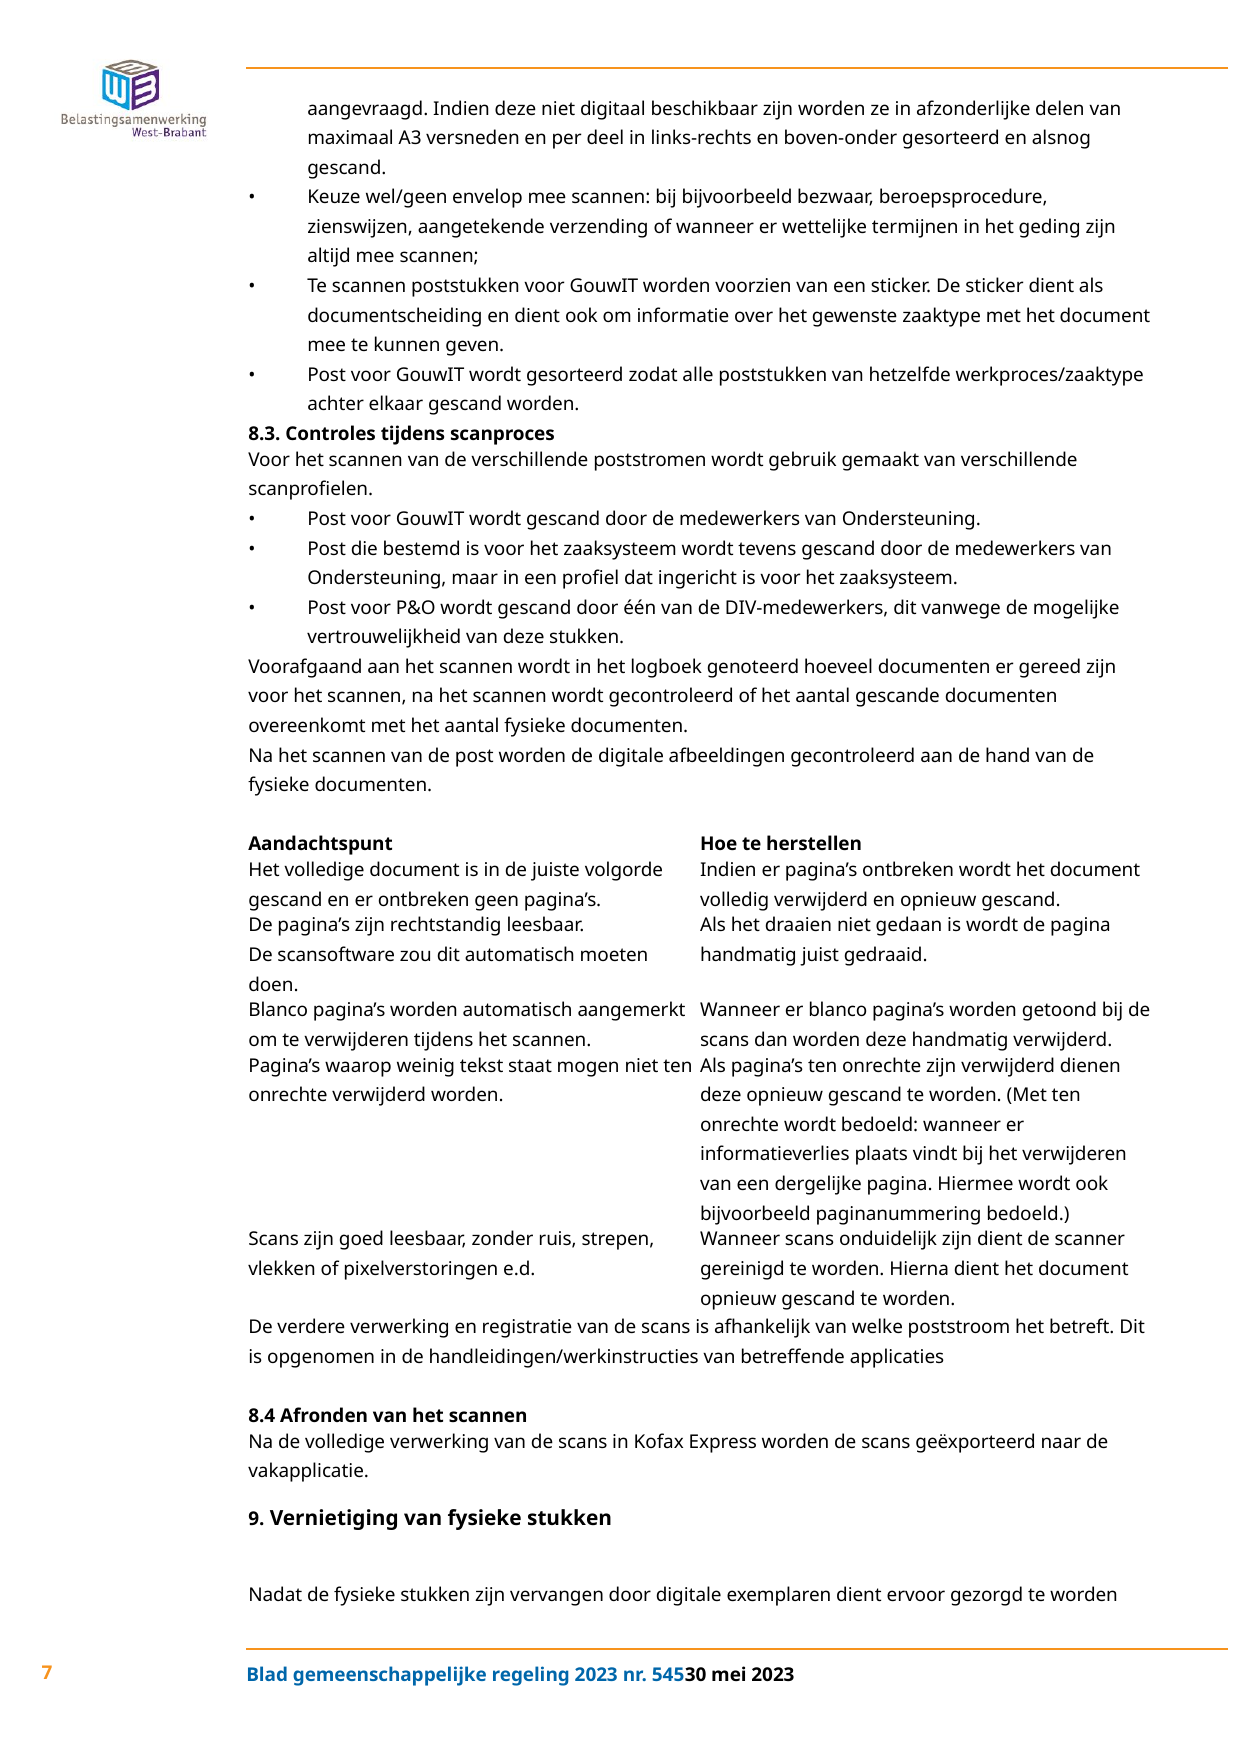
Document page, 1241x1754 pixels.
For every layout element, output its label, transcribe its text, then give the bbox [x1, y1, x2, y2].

text Voor het scannen van de verschillende poststromen wordt gebruik gemaakt van verschillende scanprofielen. [248, 446, 1152, 501]
text Na de volledige verwerking van de scans in Kofax Express worden de scans geëxporteerd naar de vakapplicatie. [248, 1428, 1152, 1483]
table_cell Als pagina’s ten onrechte zijn verwijderd dienen deze opnieuw gescand te worden. (Met ten onrechte wordt bedoeld: wanneer er informatieverlies plaats vindt bij het verwijderen van een dergelijke pagina. Hiermee wordt ook bijvoorbeeld paginanummering bedoeld.) [700, 1052, 1152, 1226]
list aangevraagd. Indien deze niet digitaal beschikbaar zijn worden ze in afzonderlijke delen van maximaal A3 versneden en per deel in links-rechts en boven-onder gesorteerd en alsnog gescand. [248, 95, 1152, 180]
text De verdere verwerking en registratie van de scans is afhankelijk van welke poststroom het betreft. Dit is opgenomen in de handleidingen/werkinstructies van betreffende applicaties [248, 1314, 1152, 1369]
text Na het scannen van de post worden de digitale afbeeldingen gecontroleerd aan de hand van de fysieke documenten. [248, 742, 1152, 797]
picture [41, 47, 231, 172]
table_cell Indien er pagina’s ontbreken wordt het document volledig verwijderd en opnieuw gescand. [700, 856, 1152, 912]
list Post die bestemd is voor het zaaksysteem wordt tevens gescand door de medewerkers van Ondersteuning, maar in een profiel dat ingericht is voor het zaaksysteem. [248, 535, 1152, 590]
table_cell Blanco pagina’s worden automatisch aangemerkt om te verwijderen tijdens het scannen. [248, 997, 700, 1052]
list Post voor GouwIT wordt gescand door de medewerkers van Ondersteuning. [248, 505, 1152, 531]
table_header Hoe te herstellen [700, 831, 1152, 856]
list Keuze wel/geen envelop mee scannen: bij bijvoorbeeld bezwaar, beroepsprocedure, zienswijzen, aangetekende verzending of wanneer er wettelijke termijnen in het geding zijn altijd mee scannen; [248, 183, 1152, 268]
table_cell Wanneer scans onduidelijk zijn dient de scanner gereinigd te worden. Hierna dient het document opnieuw gescand te worden. [700, 1226, 1152, 1310]
table_header Aandachtspunt [248, 831, 700, 856]
table_cell Wanneer er blanco pagina’s worden getoond bij de scans dan worden deze handmatig verwijderd. [700, 997, 1152, 1052]
table_cell Als het draaien niet gedaan is wordt de pagina handmatig juist gedraaid. [700, 912, 1152, 997]
list Post voor P&O wordt gescand door één van de DIV-medewerkers, dit vanwege de mogelijke vertrouwelijkheid van deze stukken. [248, 594, 1152, 649]
text Voorafgaand aan het scannen wordt in het logboek genoteerd hoeveel documenten er gereed zijn voor het scannen, na het scannen wordt gecontroleerd of het aantal gescande documenten overeenkomt met het aantal fysieke documenten. [248, 653, 1152, 738]
text 8.3. Controles tijdens scanproces [248, 420, 1152, 446]
table_cell Pagina’s waarop weinig tekst staat mogen niet ten onrechte verwijderd worden. [248, 1052, 700, 1226]
text 9. Vernietiging van fysieke stukken [248, 1503, 1152, 1532]
text Nadat de fysieke stukken zijn vervangen door digitale exemplaren dient ervoor gezorgd te worden [248, 1581, 1152, 1607]
table_cell Scans zijn goed leesbaar, zonder ruis, strepen, vlekken of pixelverstoringen e.d. [248, 1226, 700, 1310]
text 8.4 Afronden van het scannen [248, 1402, 1152, 1428]
table_cell Het volledige document is in de juiste volgorde gescand en er ontbreken geen pagina’s. [248, 856, 700, 912]
list Post voor GouwIT wordt gesorteerd zodat alle poststukken van hetzelfde werkproces/zaaktype achter elkaar gescand worden. [248, 361, 1152, 416]
list Te scannen poststukken voor GouwIT worden voorzien van een sticker. De sticker dient als documentscheiding en dient ook om informatie over het gewenste zaaktype met het document mee te kunnen geven. [248, 272, 1152, 357]
table_cell De pagina’s zijn rechtstandig leesbaar. De scansoftware zou dit automatisch moeten doen. [248, 912, 700, 997]
